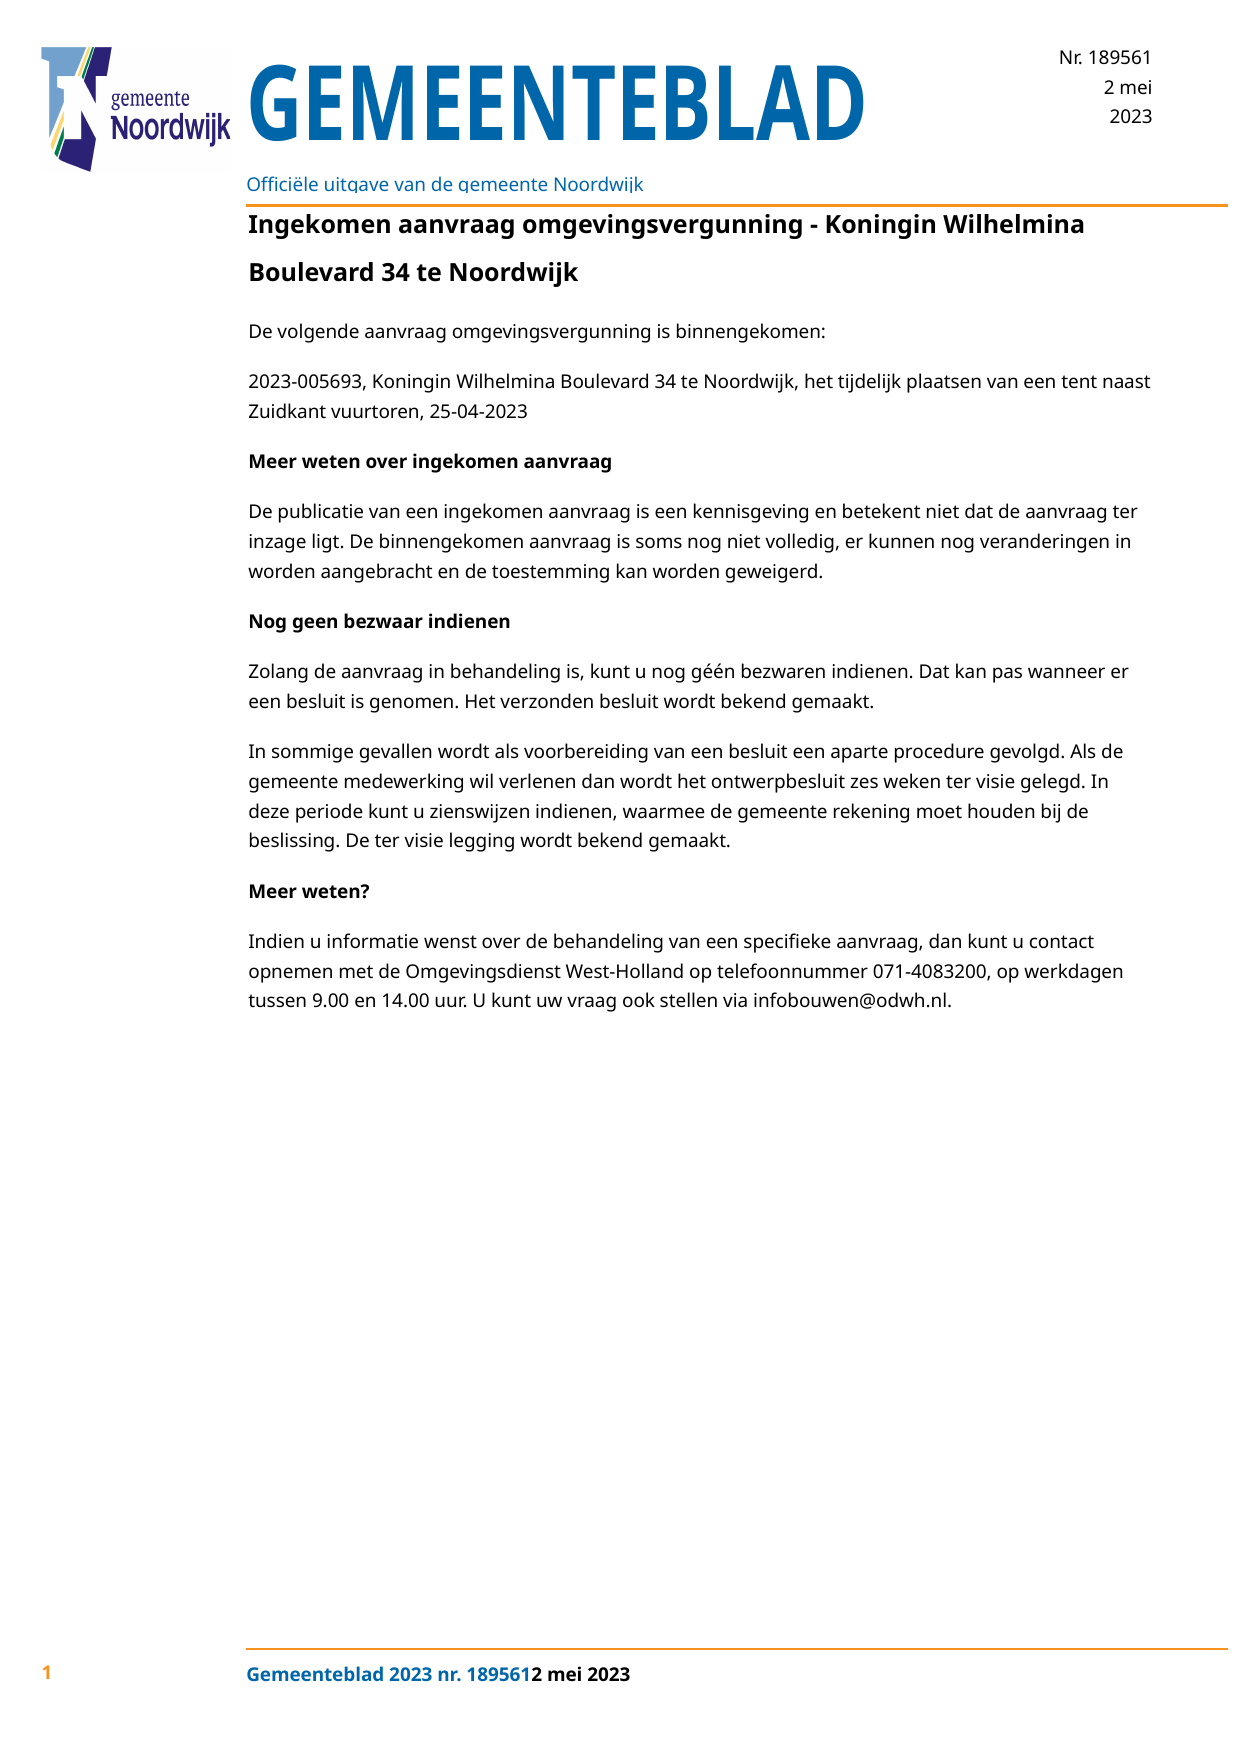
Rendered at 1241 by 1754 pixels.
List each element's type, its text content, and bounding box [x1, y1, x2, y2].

text In sommige gevallen wordt als voorbereiding van een besluit een aparte procedure gevolgd. Als de gemeente medewerking wil verlenen dan wordt het ontwerpbesluit zes weken ter visie gelegd. In deze periode kunt u zienswijzen indienen, waarmee de gemeente rekening moet houden bij de beslissing. De ter visie legging wordt bekend gemaakt. [248, 739, 1152, 853]
picture [41, 47, 231, 172]
text De publicatie van een ingekomen aanvraag is een kennisgeving en betekent niet dat de aanvraag ter inzage ligt. De binnengekomen aanvraag is soms nog niet volledig, er kunnen nog veranderingen in worden aangebracht en de toestemming kan worden geweigerd. [248, 499, 1152, 584]
text De volgende aanvraag omgevingsvergunning is binnengekomen: [248, 318, 1152, 344]
text Meer weten over ingekomen aanvraag [248, 448, 1152, 474]
text Ingekomen aanvraag omgevingsvergunning - Koningin Wilhelmina Boulevard 34 te Noordwijk [248, 207, 1152, 288]
text Indien u informatie wenst over de behandeling van een specifieke aanvraag, dan kunt u contact opnemen met de Omgevingsdienst West-Holland op telefoonnummer 071-4083200, op werkdagen tussen 9.00 en 14.00 uur. U kunt uw vraag ook stellen via infobouwen@odwh.nl. [248, 928, 1152, 1013]
text Nog geen bezwaar indienen [248, 608, 1152, 634]
text 2023-005693, Koningin Wilhelmina Boulevard 34 te Noordwijk, het tijdelijk plaatsen van een tent naast Zuidkant vuurtoren, 25-04-2023 [248, 368, 1152, 424]
text Meer weten? [248, 878, 1152, 904]
text Zolang de aanvraag in behandeling is, kunt u nog géén bezwaren indienen. Dat kan pas wanneer er een besluit is genomen. Het verzonden besluit wordt bekend gemaakt. [248, 659, 1152, 714]
